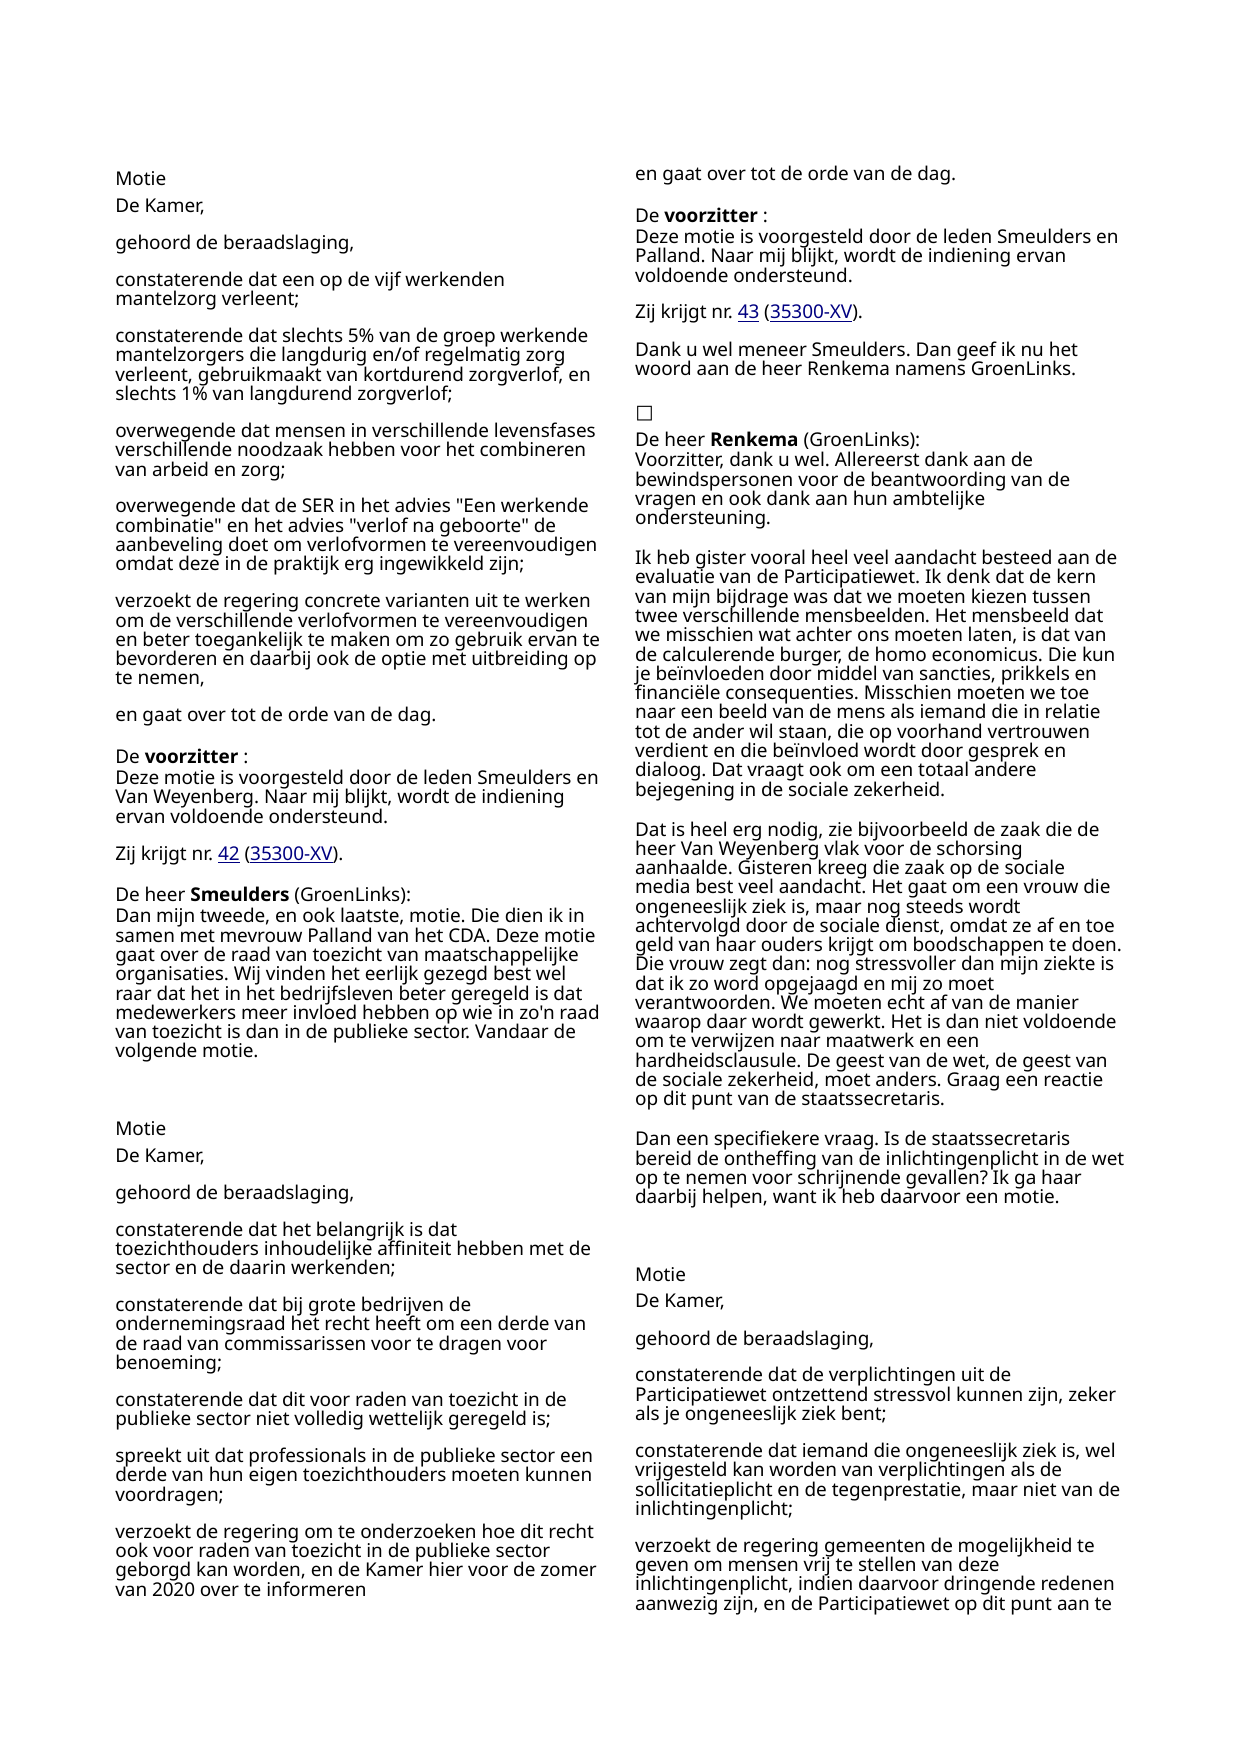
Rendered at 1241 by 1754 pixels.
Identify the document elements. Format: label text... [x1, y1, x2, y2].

text Motie [115, 165, 605, 191]
text Ik heb gister vooral heel veel aandacht besteed aan de evaluatie van de Participatiewet. Ik denk dat de kern van mijn bijdrage was dat we moeten kiezen tussen twee verschillende mensbeelden. Het mensbeeld dat we misschien wat achter ons moeten laten, is dat van de calculerende burger, de homo economicus. Die kun je beïnvloeden door middel van sancties, prikkels en financiële consequenties. Misschien moeten we toe naar een beeld van de mens als iemand die in relatie tot de ander wil staan, die op voorhand vertrouwen verdient en die beïnvloed wordt door gesprek en dialoog. Dat vraagt ook om een totaal andere bejegening in de sociale zekerheid. [635, 549, 1125, 800]
text verzoekt de regering concrete varianten uit te werken om de verschillende verlofvormen te vereenvoudigen en beter toegankelijk te maken om zo gebruik ervan te bevorderen en daarbij ook de optie met uitbreiding op te nemen, [115, 592, 605, 689]
text Voorzitter, dank u wel. Allereerst dank aan de bewindspersonen voor de beantwoording van de vragen en ook dank aan hun ambtelijke ondersteuning. [635, 451, 1125, 528]
text De Kamer, [115, 197, 605, 216]
text constaterende dat een op de vijf werkenden mantelzorg verleent; [115, 271, 605, 309]
text en gaat over tot de orde van de dag. [115, 706, 605, 726]
text verzoekt de regering gemeenten de mogelijkheid te geven om mensen vrij te stellen van deze inlichtingenplicht, indien daarvoor dringende redenen aanwezig zijn, en de Participatiewet op dit punt aan te [635, 1537, 1125, 1614]
text De Kamer, [635, 1292, 1125, 1312]
text verzoekt de regering om te onderzoeken hoe dit recht ook voor raden van toezicht in de publieke sector geborgd kan worden, en de Kamer hier voor de zomer van 2020 over te informeren [115, 1523, 605, 1600]
text spreekt uit dat professionals in de publieke sector een derde van hun eigen toezichthouders moeten kunnen voordragen; [115, 1447, 605, 1505]
text gehoord de beraadslaging, [115, 1184, 605, 1203]
text Dat is heel erg nodig, zie bijvoorbeeld de zaak die de heer Van Weyenberg vlak voor de schorsing aanhaalde. Gisteren kreeg die zaak op de sociale media best veel aandacht. Het gaat om een vrouw die ongeneeslijk ziek is, maar nog steeds wordt achtervolgd door de sociale dienst, omdat ze af en toe geld van haar ouders krijgt om boodschappen te doen. Die vrouw zegt dan: nog stressvoller dan mijn ziekte is dat ik zo word opgejaagd en mij zo moet verantwoorden. We moeten echt af van de manier waarop daar wordt gewerkt. Het is dan niet voldoende om te verwijzen naar maatwerk en een hardheidsclausule. De geest van de wet, de geest van de sociale zekerheid, moet anders. Graag een reactie op dit punt van de staatssecretaris. [635, 821, 1125, 1109]
text overwegende dat mensen in verschillende levensfases verschillende noodzaak hebben voor het combineren van arbeid en zorg; [115, 422, 605, 480]
text Dank u wel meneer Smeulders. Dan geef ik nu het woord aan de heer Renkema namens GroenLinks. [635, 341, 1125, 379]
text constaterende dat bij grote bedrijven de ondernemingsraad het recht heeft om een derde van de raad van commissarissen voor te dragen voor benoeming; [115, 1296, 605, 1373]
text constaterende dat iemand die ongeneeslijk ziek is, wel vrijgesteld kan worden van verplichtingen als de sollicitatieplicht en de tegenprestatie, maar niet van de inlichtingenplicht; [635, 1442, 1125, 1519]
text Motie [115, 1115, 605, 1141]
text constaterende dat dit voor raden van toezicht in de publieke sector niet volledig wettelijk geregeld is; [115, 1391, 605, 1429]
text Zij krijgt nr. 42 (35300-XV). [115, 844, 605, 864]
text constaterende dat slechts 5% van de groep werkende mantelzorgers die langdurig en/of regelmatig zorg verleent, gebruikmaakt van kortdurend zorgverlof, en slechts 1% van langdurend zorgverlof; [115, 327, 605, 404]
text Zij krijgt nr. 43 (35300-XV). [635, 303, 1125, 323]
text Dan een specifiekere vraag. Is de staatssecretaris bereid de ontheffing van de inlichtingenplicht in de wet op te nemen voor schrijnende gevallen? Ik ga haar daarbij helpen, want ik heb daarvoor een motie. [635, 1130, 1125, 1207]
text overwegende dat de SER in het advies "Een werkende combinatie" en het advies "verlof na geboorte" de aanbeveling doet om verlofvormen te vereenvoudigen omdat deze in de praktijk erg ingewikkeld zijn; [115, 497, 605, 574]
text De heer Smeulders (GroenLinks): [115, 882, 605, 907]
text De heer Renkema (GroenLinks): [635, 426, 1125, 451]
text De voorzitter : [115, 743, 605, 769]
text Deze motie is voorgesteld door de leden Smeulders en Palland. Naar mij blijkt, wordt de indiening ervan voldoende ondersteund. [635, 228, 1125, 286]
text De voorzitter : [635, 202, 1125, 228]
text Dan mijn tweede, en ook laatste, motie. Die dien ik in samen met mevrouw Palland van het CDA. Deze motie gaat over de raad van toezicht van maatschappelijke organisaties. Wij vinden het eerlijk gezegd best wel raar dat het in het bedrijfsleven beter geregeld is dat medewerkers meer invloed hebben op wie in zo'n raad van toezicht is dan in de publieke sector. Vandaar de volgende motie. [115, 907, 605, 1062]
text constaterende dat de verplichtingen uit de Participatiewet ontzettend stressvol kunnen zijn, zeker als je ongeneeslijk ziek bent; [635, 1366, 1125, 1424]
text De Kamer, [115, 1147, 605, 1166]
text gehoord de beraadslaging, [635, 1329, 1125, 1349]
text gehoord de beraadslaging, [115, 234, 605, 253]
text Motie [635, 1261, 1125, 1287]
text ⬜ [635, 400, 1125, 426]
text Deze motie is voorgesteld door de leden Smeulders en Van Weyenberg. Naar mij blijkt, wordt de indiening ervan voldoende ondersteund. [115, 769, 605, 827]
text constaterende dat het belangrijk is dat toezichthouders inhoudelijke affiniteit hebben met de sector en de daarin werkenden; [115, 1221, 605, 1278]
text en gaat over tot de orde van de dag. [635, 165, 1125, 184]
